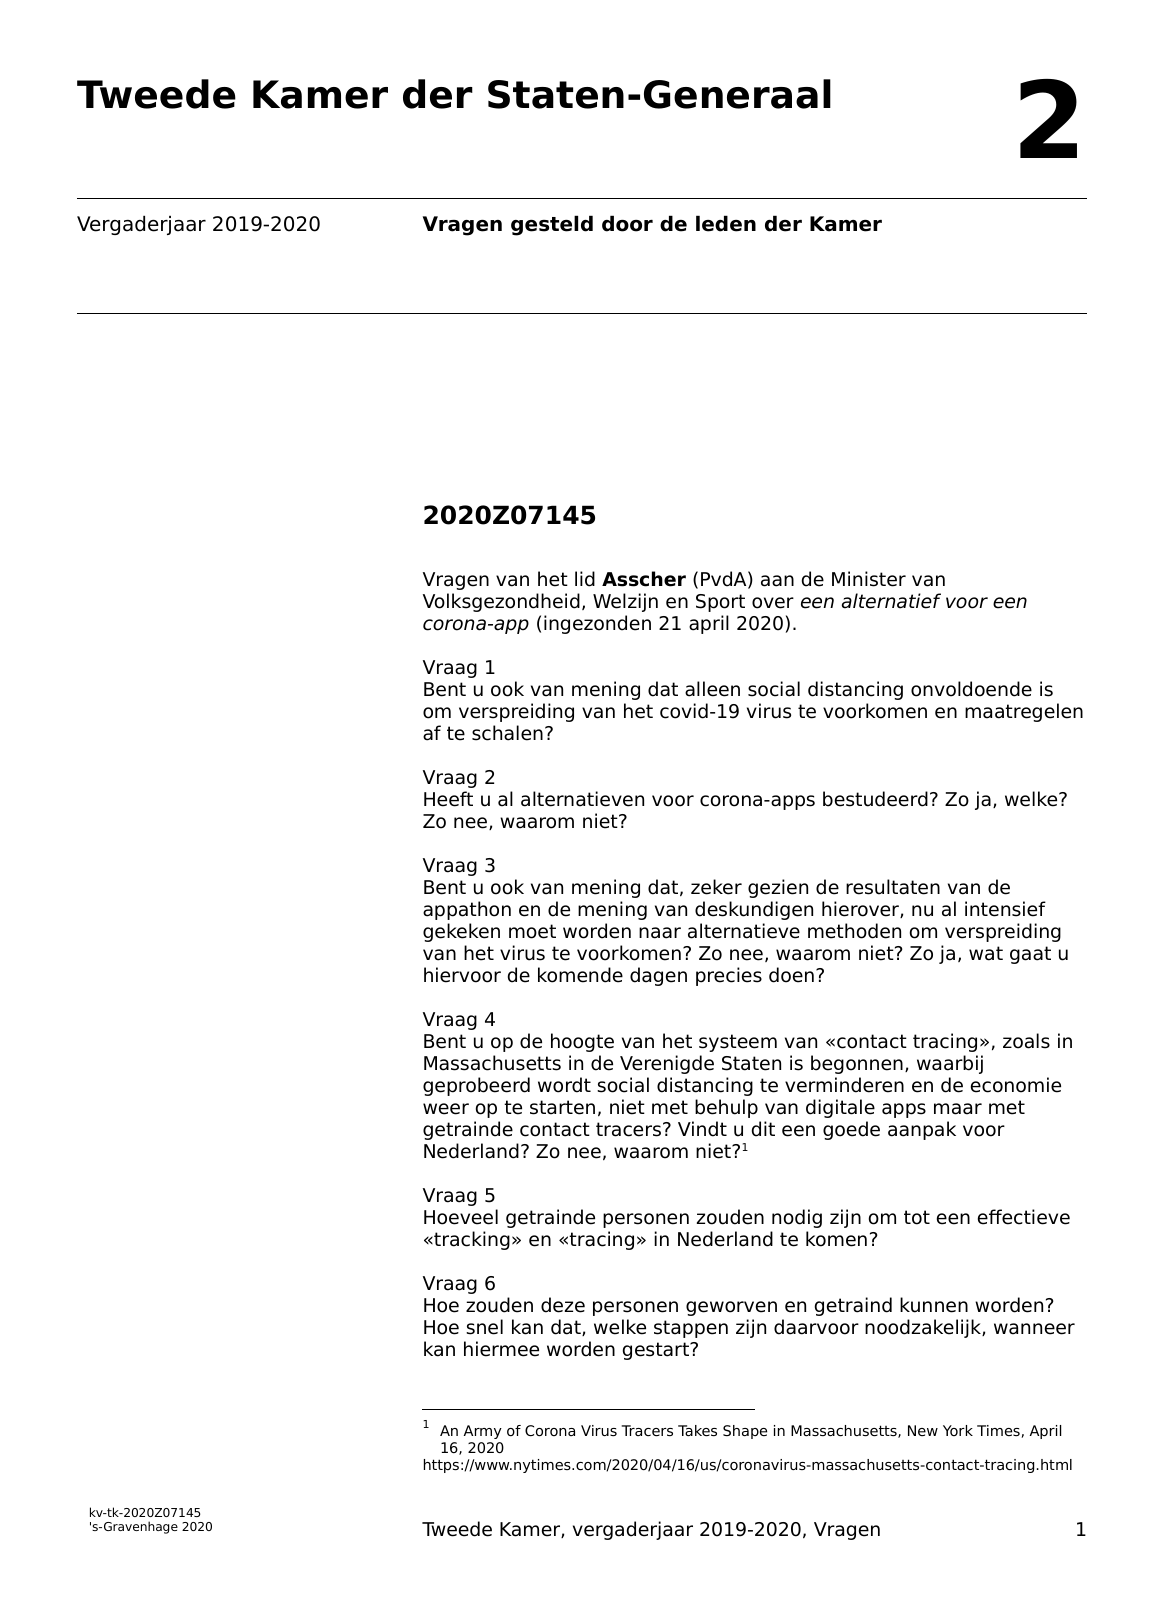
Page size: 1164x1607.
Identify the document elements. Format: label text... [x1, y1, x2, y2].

text Bent u op de hoogte van het systeem van «contact tracing», zoals in Massachusetts in de Verenigde Staten is begonnen, waarbij geprobeerd wordt social distancing te verminderen en de economie weer op te starten, niet met behulp van digitale apps maar met getrainde contact tracers? Vindt u dit een goede aanpak voor Nederland? Zo nee, waarom niet? [422, 1031, 1087, 1163]
text Vraag 4 [422, 1009, 1087, 1031]
text Hoe zouden deze personen geworven en getraind kunnen worden? Hoe snel kan dat, welke stappen zijn daarvoor noodzakelijk, wanneer kan hiermee worden gestart? [422, 1295, 1087, 1361]
text An Army of Corona Virus Tracers Takes Shape in Massachusetts, New York Times, April 16, 2020 [422, 1418, 1087, 1457]
text Bent u ook van mening dat, zeker gezien de resultaten van de appathon en de mening van deskundigen hierover, nu al intensief gekeken moet worden naar alternatieve methoden om verspreiding van het virus te voorkomen? Zo nee, waarom niet? Zo ja, wat gaat u hiervoor de komende dagen precies doen? [422, 877, 1087, 987]
text 2020Z07145 [422, 501, 1087, 531]
text Vraag 5 [422, 1185, 1087, 1207]
text 's-Gravenhage 2020 [88, 1520, 323, 1534]
text Vraag 2 [422, 767, 1087, 789]
table_cell Vragen gesteld door de leden der Kamer [422, 199, 1087, 313]
text https://www.nytimes.com/2020/04/16/us/coronavirus-massachusetts-contact-tracing.html [422, 1457, 1087, 1474]
text Vragen van het lid Asscher (PvdA) aan de Minister van Volksgezondheid, Welzijn en Sport over een alternatief voor een corona-app (ingezonden 21 april 2020). [422, 569, 1087, 635]
table_header Tweede Kamer der Staten-Generaal [77, 59, 886, 198]
table_header 2 [886, 59, 1087, 198]
text Vraag 1 [422, 657, 1087, 679]
text kv-tk-2020Z07145 [88, 1506, 323, 1520]
text Vraag 3 [422, 855, 1087, 877]
text Bent u ook van mening dat alleen social distancing onvoldoende is om verspreiding van het covid-19 virus te voorkomen en maatregelen af te schalen? [422, 679, 1087, 745]
text Vraag 6 [422, 1273, 1087, 1295]
text Hoeveel getrainde personen zouden nodig zijn om tot een effectieve «tracking» en «tracing» in Nederland te komen? [422, 1207, 1087, 1251]
text Heeft u al alternatieven voor corona-apps bestudeerd? Zo ja, welke? Zo nee, waarom niet? [422, 789, 1087, 833]
table_cell Vergaderjaar 2019-2020 [77, 199, 422, 313]
